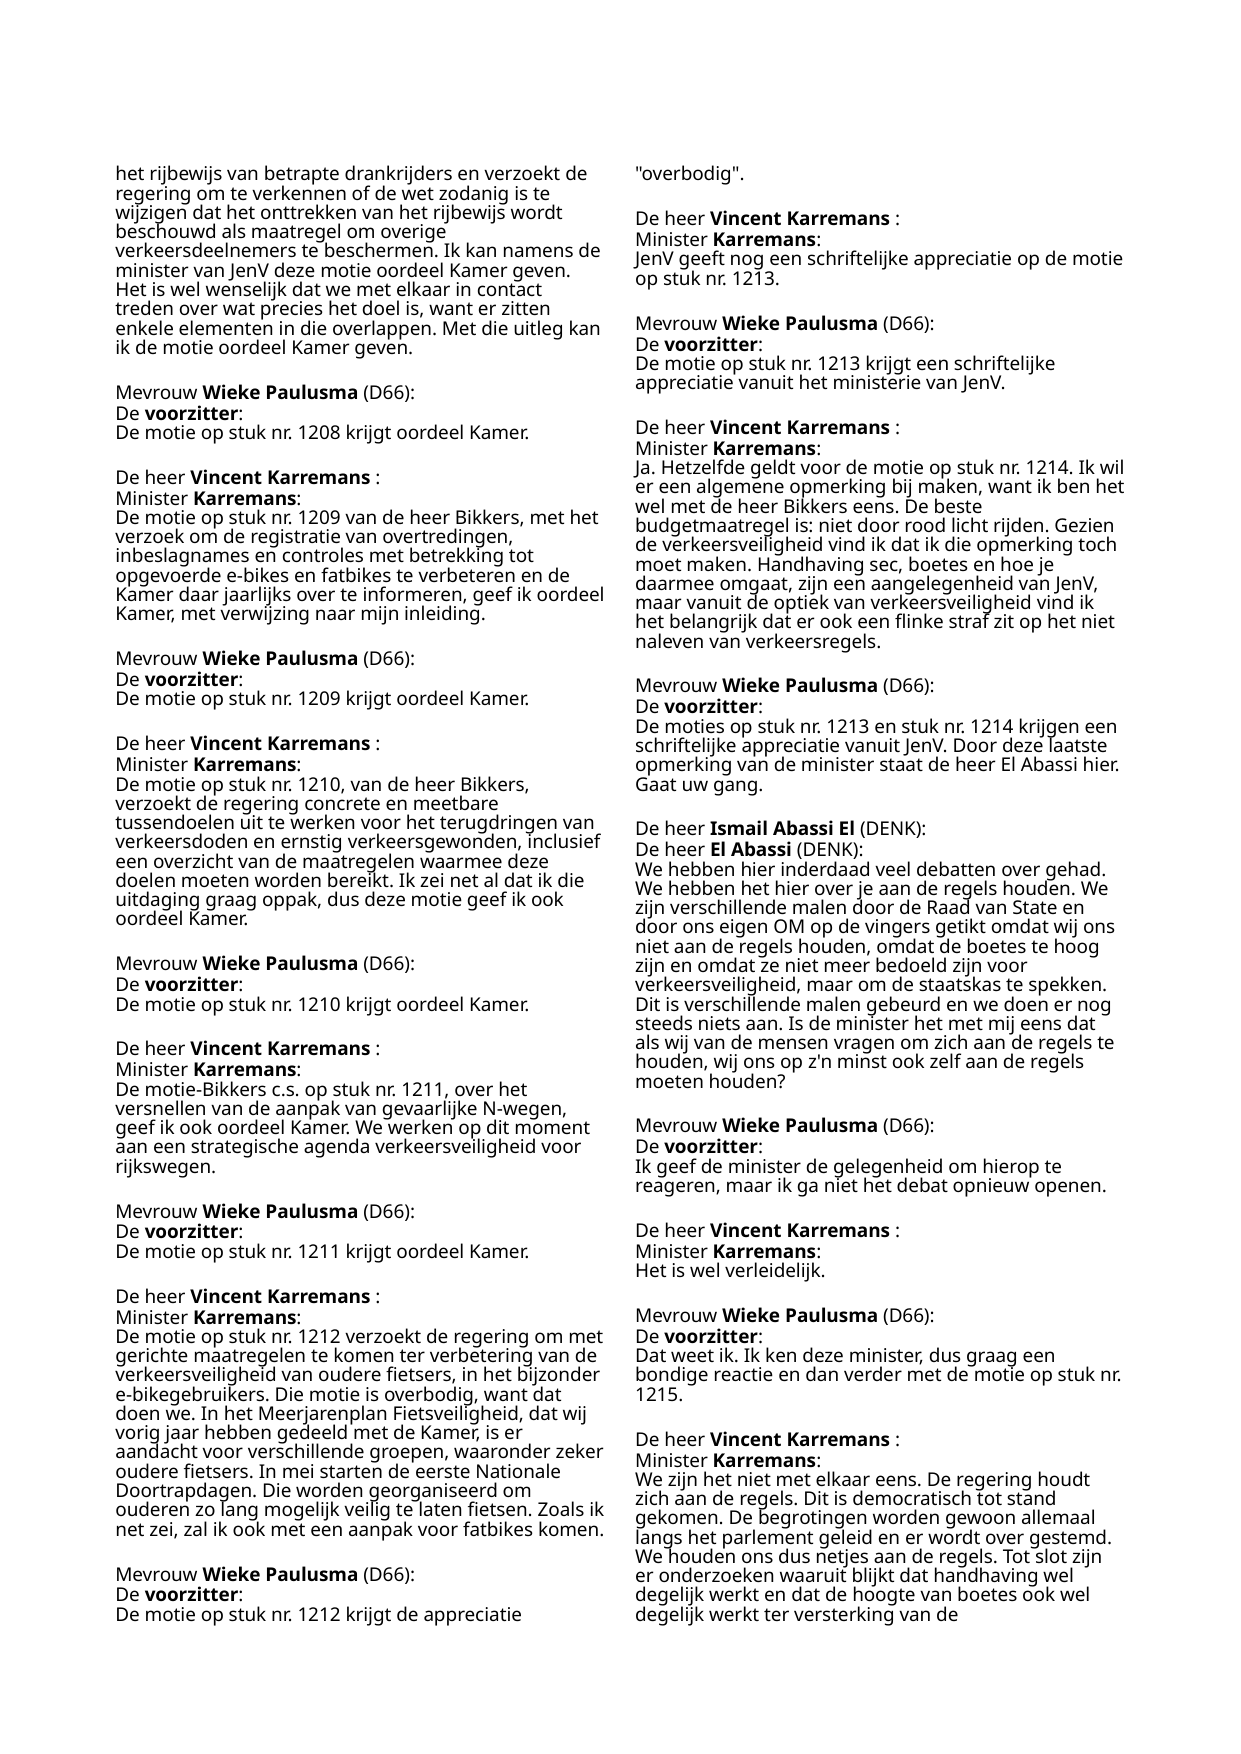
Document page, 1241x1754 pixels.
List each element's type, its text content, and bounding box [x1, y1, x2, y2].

text De motie op stuk nr. 1208 krijgt oordeel Kamer. [115, 424, 605, 443]
text De motie op stuk nr. 1209 van de heer Bikkers, met het verzoek om de registratie van overtredingen, inbeslagnames en controles met betrekking tot opgevoerde e-bikes en fatbikes te verbeteren en de Kamer daar jaarlijks over te informeren, geef ik oordeel Kamer, met verwijzing naar mijn inleiding. [115, 509, 605, 624]
text Ik geef de minister de gelegenheid om hierop te reageren, maar ik ga niet het debat opnieuw openen. [635, 1158, 1125, 1196]
text Mevrouw Wieke Paulusma (D66): [115, 1198, 605, 1223]
text Mevrouw Wieke Paulusma (D66): [115, 645, 605, 671]
text De heer Vincent Karremans : [115, 731, 605, 756]
text De heer Vincent Karremans : [635, 205, 1125, 231]
text De voorzitter: [635, 1138, 1125, 1158]
text De motie op stuk nr. 1209 krijgt oordeel Kamer. [115, 690, 605, 710]
text De heer Vincent Karremans : [115, 1036, 605, 1061]
text We hebben hier inderdaad veel debatten over gehad. We hebben het hier over je aan de regels houden. We zijn verschillende malen door de Raad van State en door ons eigen OM op de vingers getikt omdat wij ons niet aan de regels houden, omdat de boetes te hoog zijn en omdat ze niet meer bedoeld zijn voor verkeersveiligheid, maar om de staatskas te spekken. Dit is verschillende malen gebeurd en we doen er nog steeds niets aan. Is de minister het met mij eens dat als wij van de mensen vragen om zich aan de regels te houden, wij ons op z'n minst ook zelf aan de regels moeten houden? [635, 861, 1125, 1092]
text Mevrouw Wieke Paulusma (D66): [635, 1113, 1125, 1138]
text "overbodig". [635, 165, 1125, 184]
text De motie op stuk nr. 1210, van de heer Bikkers, verzoekt de regering concrete en meetbare tussendoelen uit te werken voor het terugdringen van verkeersdoden en ernstig verkeersgewonden, inclusief een overzicht van de maatregelen waarmee deze doelen moeten worden bereikt. Ik zei net al dat ik die uitdaging graag oppak, dus deze motie geef ik ook oordeel Kamer. [115, 776, 605, 930]
text De motie-Bikkers c.s. op stuk nr. 1211, over het versnellen van de aanpak van gevaarlijke N-wegen, geef ik ook oordeel Kamer. We werken op dit moment aan een strategische agenda verkeersveiligheid voor rijkswegen. [115, 1081, 605, 1177]
text De heer Vincent Karremans : [115, 464, 605, 490]
text De heer Vincent Karremans : [115, 1283, 605, 1309]
text De voorzitter: [115, 976, 605, 996]
text De heer Vincent Karremans : [635, 414, 1125, 440]
text Mevrouw Wieke Paulusma (D66): [115, 379, 605, 404]
text Ja. Hetzelfde geldt voor de motie op stuk nr. 1214. Ik wil er een algemene opmerking bij maken, want ik ben het wel met de heer Bikkers eens. De beste budgetmaatregel is: niet door rood licht rijden. Gezien de verkeersveiligheid vind ik dat ik die opmerking toch moet maken. Handhaving sec, boetes en hoe je daarmee omgaat, zijn een aangelegenheid van JenV, maar vanuit de optiek van verkeersveiligheid vind ik het belangrijk dat er ook een flinke straf zit op het niet naleven van verkeersregels. [635, 459, 1125, 652]
text De motie op stuk nr. 1211 krijgt oordeel Kamer. [115, 1243, 605, 1262]
text Minister Karremans: [115, 1061, 605, 1081]
text De moties op stuk nr. 1213 en stuk nr. 1214 krijgen een schriftelijke appreciatie vanuit JenV. Door deze laatste opmerking van de minister staat de heer El Abassi hier. Gaat uw gang. [635, 718, 1125, 795]
text De voorzitter: [115, 671, 605, 690]
text We zijn het niet met elkaar eens. De regering houdt zich aan de regels. Dit is democratisch tot stand gekomen. De begrotingen worden gewoon allemaal langs het parlement geleid en er wordt over gestemd. We houden ons dus netjes aan de regels. Tot slot zijn er onderzoeken waaruit blijkt dat handhaving wel degelijk werkt en dat de hoogte van boetes ook wel degelijk werkt ter versterking van de [635, 1471, 1125, 1625]
text Minister Karremans: [635, 231, 1125, 250]
text Minister Karremans: [115, 1309, 605, 1328]
text Mevrouw Wieke Paulusma (D66): [115, 1561, 605, 1586]
text Minister Karremans: [635, 1243, 1125, 1262]
text Mevrouw Wieke Paulusma (D66): [635, 1302, 1125, 1328]
text De voorzitter: [115, 404, 605, 424]
text De motie op stuk nr. 1212 verzoekt de regering om met gerichte maatregelen te komen ter verbetering van de verkeersveiligheid van oudere fietsers, in het bijzonder e-bikegebruikers. Die motie is overbodig, want dat doen we. In het Meerjarenplan Fietsveiligheid, dat wij vorig jaar hebben gedeeld met de Kamer, is er aandacht voor verschillende groepen, waaronder zeker oudere fietsers. In mei starten de eerste Nationale Doortrapdagen. Die worden georganiseerd om ouderen zo lang mogelijk veilig te laten fietsen. Zoals ik net zei, zal ik ook met een aanpak voor fatbikes komen. [115, 1328, 605, 1540]
text Mevrouw Wieke Paulusma (D66): [635, 673, 1125, 698]
text De voorzitter: [635, 698, 1125, 718]
text Minister Karremans: [115, 490, 605, 509]
text De motie op stuk nr. 1210 krijgt oordeel Kamer. [115, 996, 605, 1015]
text JenV geeft nog een schriftelijke appreciatie op de motie op stuk nr. 1213. [635, 250, 1125, 289]
text Het is wel verleidelijk. [635, 1262, 1125, 1281]
text De voorzitter: [115, 1223, 605, 1243]
text De voorzitter: [635, 1328, 1125, 1347]
text De heer El Abassi (DENK): [635, 841, 1125, 861]
text Minister Karremans: [635, 1452, 1125, 1471]
text De heer Ismail Abassi El (DENK): [635, 816, 1125, 841]
text De heer Vincent Karremans : [635, 1217, 1125, 1243]
text Minister Karremans: [115, 756, 605, 776]
text De voorzitter: [115, 1586, 605, 1606]
text Minister Karremans: [635, 440, 1125, 459]
text Dat weet ik. Ik ken deze minister, dus graag een bondige reactie en dan verder met de motie op stuk nr. 1215. [635, 1347, 1125, 1405]
text De motie op stuk nr. 1213 krijgt een schriftelijke appreciatie vanuit het ministerie van JenV. [635, 355, 1125, 393]
text Mevrouw Wieke Paulusma (D66): [115, 951, 605, 976]
text De heer Vincent Karremans : [635, 1426, 1125, 1452]
text het rijbewijs van betrapte drankrijders en verzoekt de regering om te verkennen of de wet zodanig is te wijzigen dat het onttrekken van het rijbewijs wordt beschouwd als maatregel om overige verkeersdeelnemers te beschermen. Ik kan namens de minister van JenV deze motie oordeel Kamer geven. Het is wel wenselijk dat we met elkaar in contact treden over wat precies het doel is, want er zitten enkele elementen in die overlappen. Met die uitleg kan ik de motie oordeel Kamer geven. [115, 165, 605, 358]
text De motie op stuk nr. 1212 krijgt de appreciatie [115, 1606, 605, 1625]
text Mevrouw Wieke Paulusma (D66): [635, 310, 1125, 336]
text De voorzitter: [635, 336, 1125, 355]
